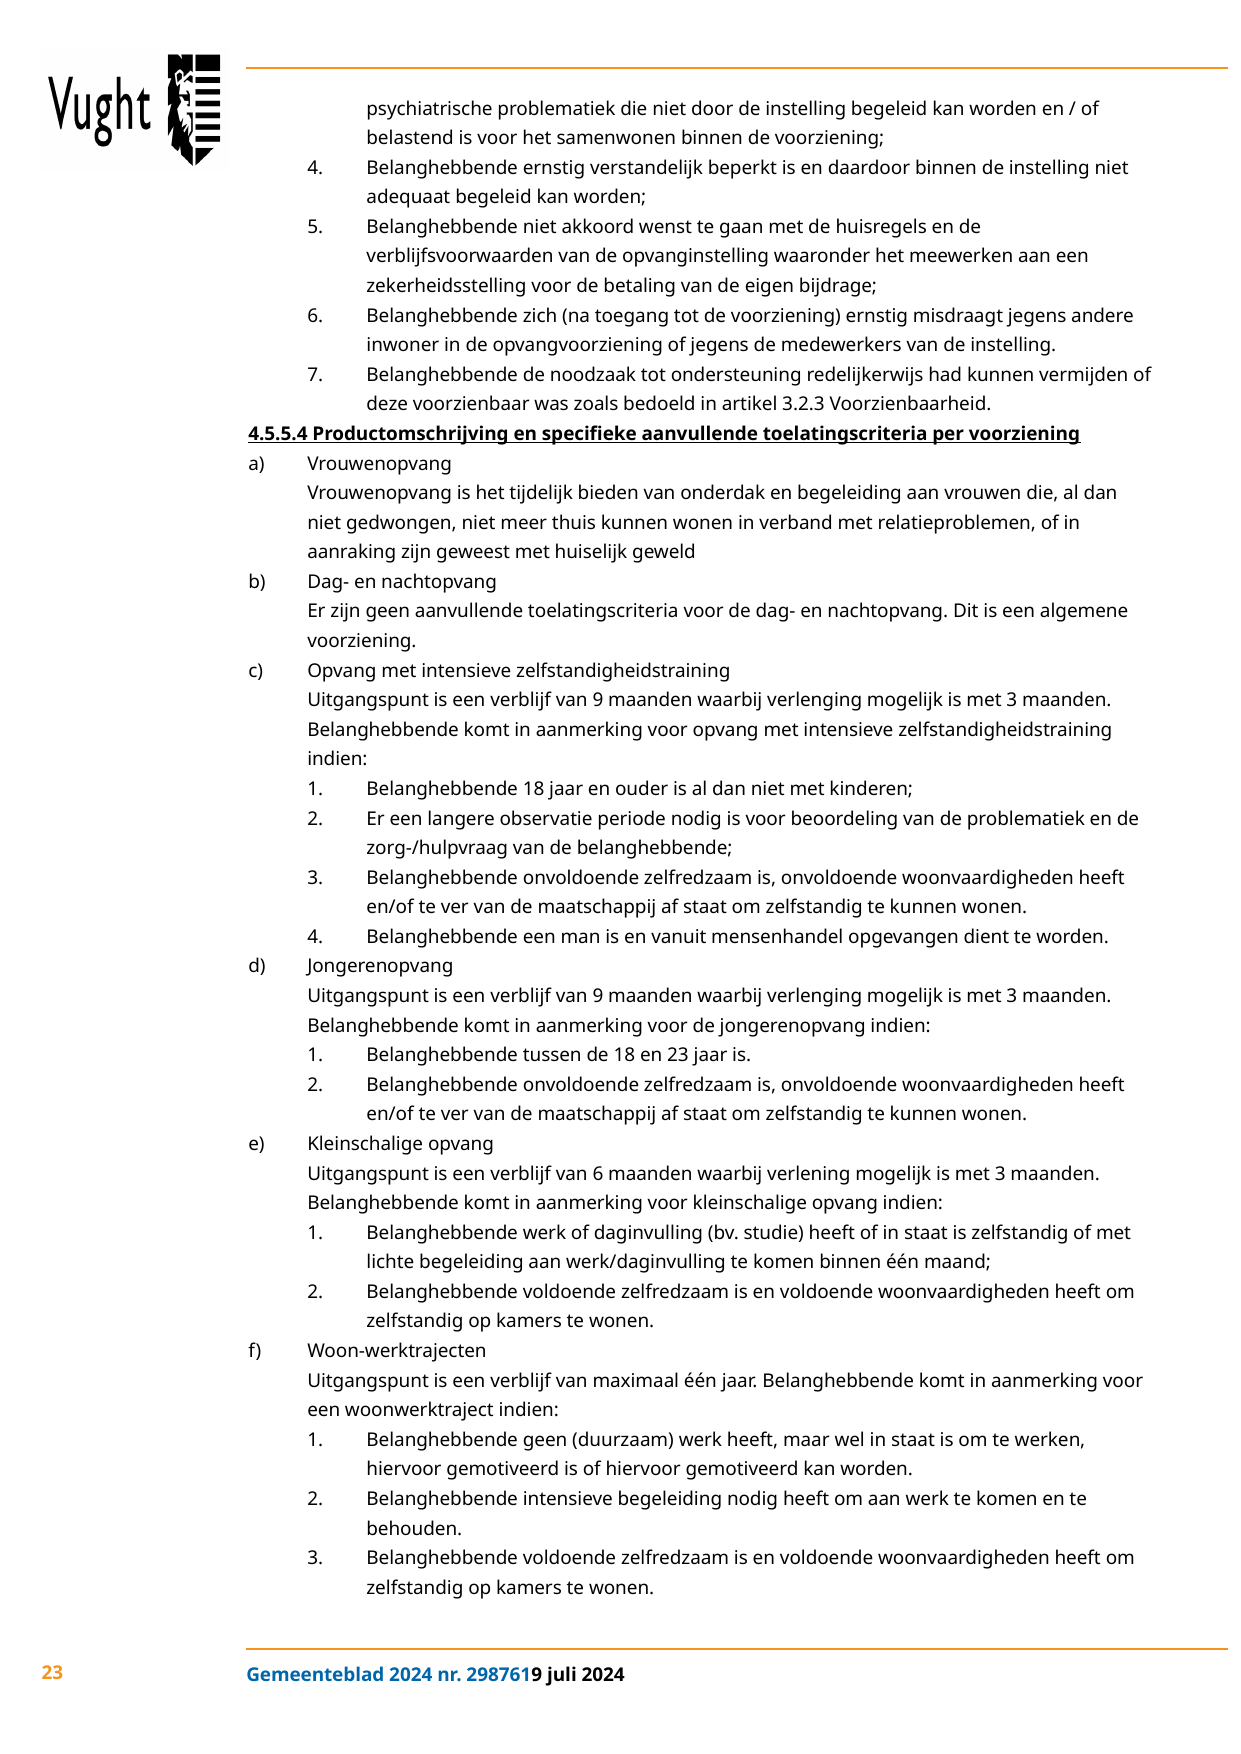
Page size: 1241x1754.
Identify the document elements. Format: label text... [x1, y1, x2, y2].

list Er een langere observatie periode nodig is voor beoordeling van de problematiek en de zorg-/hulpvraag van de belanghebbende; [307, 805, 1152, 860]
list Jongerenopvang [248, 953, 1152, 978]
list Vrouwenopvang is het tijdelijk bieden van onderdak en begeleiding aan vrouwen die, al dan niet gedwongen, niet meer thuis kunnen wonen in verband met relatieproblemen, of in aanraking zijn geweest met huiselijk geweld [248, 479, 1152, 564]
list Belanghebbende zich (na toegang tot de voorziening) ernstig misdraagt jegens andere inwoner in de opvangvoorziening of jegens de medewerkers van de instelling. [307, 302, 1152, 357]
list Uitgangspunt is een verblijf van 9 maanden waarbij verlenging mogelijk is met 3 maanden. Belanghebbende komt in aanmerking voor opvang met intensieve zelfstandigheidstraining indien: [248, 686, 1152, 771]
list Dag- en nachtopvang [248, 568, 1152, 594]
list Belanghebbende geen (duurzaam) werk heeft, maar wel in staat is om te werken, hiervoor gemotiveerd is of hiervoor gemotiveerd kan worden. [307, 1426, 1152, 1481]
list Belanghebbende werk of daginvulling (bv. studie) heeft of in staat is zelfstandig of met lichte begeleiding aan werk/daginvulling te komen binnen één maand; [307, 1219, 1152, 1274]
list Uitgangspunt is een verblijf van 6 maanden waarbij verlening mogelijk is met 3 maanden. Belanghebbende komt in aanmerking voor kleinschalige opvang indien: [248, 1160, 1152, 1215]
list Belanghebbende ernstig verstandelijk beperkt is en daardoor binnen de instelling niet adequaat begeleid kan worden; [307, 154, 1152, 209]
list Belanghebbende onvoldoende zelfredzaam is, onvoldoende woonvaardigheden heeft en/of te ver van de maatschappij af staat om zelfstandig te kunnen wonen. [307, 1071, 1152, 1126]
list Kleinschalige opvang [248, 1130, 1152, 1156]
list Belanghebbende een man is en vanuit mensenhandel opgevangen dient te worden. [307, 923, 1152, 949]
list Belanghebbende de noodzaak tot ondersteuning redelijkerwijs had kunnen vermijden of deze voorzienbaar was zoals bedoeld in artikel 3.2.3 Voorzienbaarheid. [307, 361, 1152, 416]
list Belanghebbende tussen de 18 en 23 jaar is. [307, 1041, 1152, 1067]
picture [41, 47, 231, 172]
text 4.5.5.4 Productomschrijving en specifieke aanvullende toelatingscriteria per voorziening [248, 420, 1152, 446]
list Uitgangspunt is een verblijf van maximaal één jaar. Belanghebbende komt in aanmerking voor een woonwerktraject indien: [248, 1367, 1152, 1422]
list Uitgangspunt is een verblijf van 9 maanden waarbij verlenging mogelijk is met 3 maanden. Belanghebbende komt in aanmerking voor de jongerenopvang indien: [248, 982, 1152, 1038]
list Belanghebbende onvoldoende zelfredzaam is, onvoldoende woonvaardigheden heeft en/of te ver van de maatschappij af staat om zelfstandig te kunnen wonen. [307, 864, 1152, 919]
list Er zijn geen aanvullende toelatingscriteria voor de dag- en nachtopvang. Dit is een algemene voorziening. [248, 598, 1152, 653]
list Woon-werktrajecten [248, 1337, 1152, 1363]
list Vrouwenopvang [248, 450, 1152, 476]
list Belanghebbende intensieve begeleiding nodig heeft om aan werk te komen en te behouden. [307, 1485, 1152, 1541]
list Belanghebbende voldoende zelfredzaam is en voldoende woonvaardigheden heeft om zelfstandig op kamers te wonen. [307, 1278, 1152, 1333]
list Belanghebbende 18 jaar en ouder is al dan niet met kinderen; [307, 775, 1152, 801]
list Belanghebbende niet akkoord wenst te gaan met de huisregels en de verblijfsvoorwaarden van de opvanginstelling waaronder het meewerken aan een zekerheidsstelling voor de betaling van de eigen bijdrage; [307, 213, 1152, 298]
list Belanghebbende voldoende zelfredzaam is en voldoende woonvaardigheden heeft om zelfstandig op kamers te wonen. [307, 1544, 1152, 1600]
list psychiatrische problematiek die niet door de instelling begeleid kan worden en / of belastend is voor het samenwonen binnen de voorziening; [307, 95, 1152, 150]
list Opvang met intensieve zelfstandigheidstraining [248, 657, 1152, 683]
